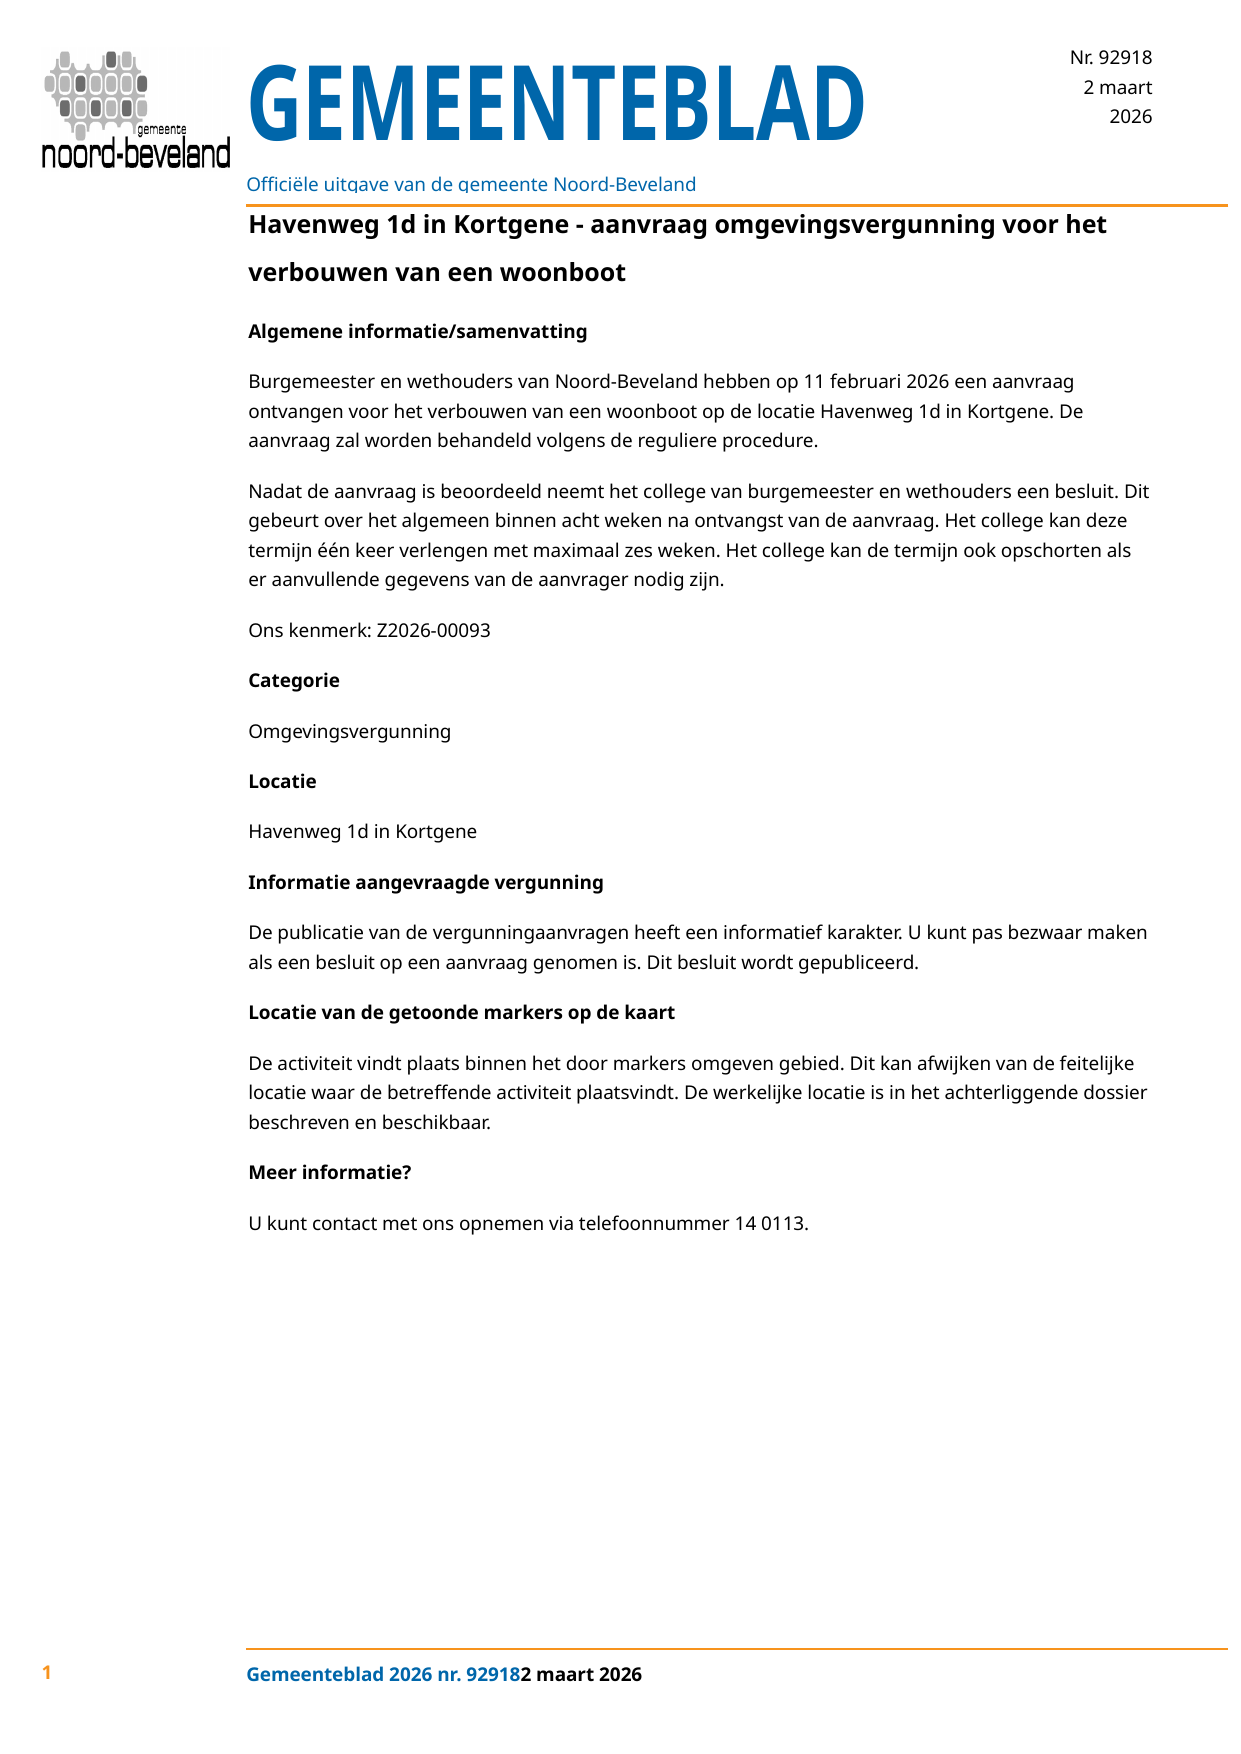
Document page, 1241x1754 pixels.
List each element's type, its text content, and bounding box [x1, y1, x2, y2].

text Nadat de aanvraag is beoordeeld neemt het college van burgemeester en wethouders een besluit. Dit gebeurt over het algemeen binnen acht weken na ontvangst van de aanvraag. Het college kan deze termijn één keer verlengen met maximaal zes weken. Het college kan de termijn ook opschorten als er aanvullende gegevens van de aanvrager nodig zijn. [248, 478, 1152, 592]
text De publicatie van de vergunningaanvragen heeft een informatief karakter. U kunt pas bezwaar maken als een besluit op een aanvraag genomen is. Dit besluit wordt gepubliceerd. [248, 919, 1152, 975]
text Algemene informatie/samenvatting [248, 318, 1152, 344]
text Omgevingsvergunning [248, 718, 1152, 744]
text Meer informatie? [248, 1159, 1152, 1185]
text Locatie [248, 768, 1152, 794]
text Havenweg 1d in Kortgene [248, 819, 1152, 844]
text Informatie aangevraagde vergunning [248, 869, 1152, 895]
text Categorie [248, 667, 1152, 693]
text Havenweg 1d in Kortgene - aanvraag omgevingsvergunning voor het verbouwen van een woonboot [248, 207, 1152, 288]
text Locatie van de getoonde markers op de kaart [248, 999, 1152, 1025]
picture [41, 47, 231, 172]
text De activiteit vindt plaats binnen het door markers omgeven gebied. Dit kan afwijken van de feitelijke locatie waar de betreffende activiteit plaatsvindt. De werkelijke locatie is in het achterliggende dossier beschreven en beschikbaar. [248, 1050, 1152, 1135]
text U kunt contact met ons opnemen via telefoonnummer 14 0113. [248, 1210, 1152, 1236]
text Burgemeester en wethouders van Noord-Beveland hebben op 11 februari 2026 een aanvraag ontvangen voor het verbouwen van een woonboot op de locatie Havenweg 1d in Kortgene. De aanvraag zal worden behandeld volgens de reguliere procedure. [248, 368, 1152, 453]
text Ons kenmerk: Z2026-00093 [248, 617, 1152, 643]
